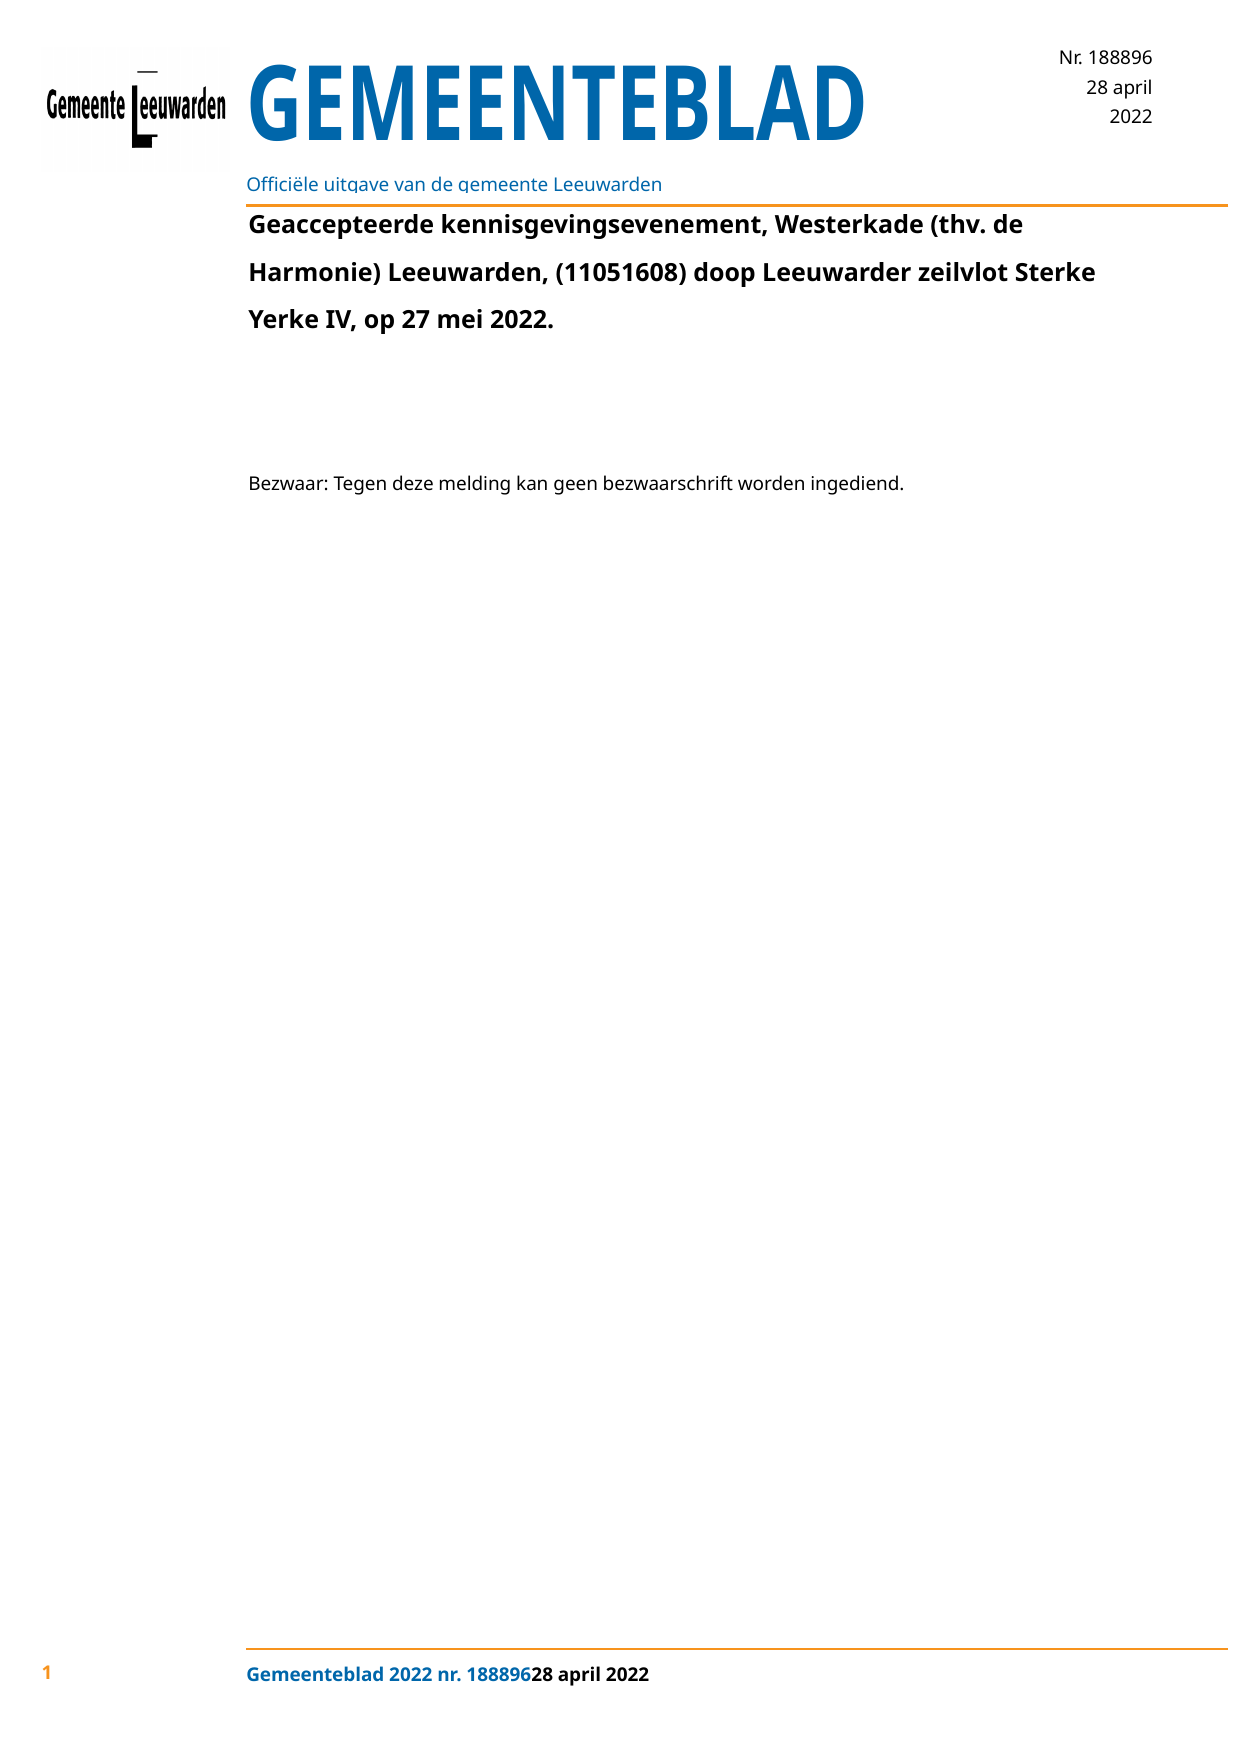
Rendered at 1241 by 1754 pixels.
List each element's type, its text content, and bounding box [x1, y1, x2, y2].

picture [41, 47, 231, 172]
text Geaccepteerde kennisgevingsevenement, Westerkade (thv. de Harmonie) Leeuwarden, (11051608) doop Leeuwarder zeilvlot Sterke Yerke IV, op 27 mei 2022. [248, 207, 1152, 336]
text Bezwaar: Tegen deze melding kan geen bezwaarschrift worden ingediend. [248, 470, 1152, 496]
